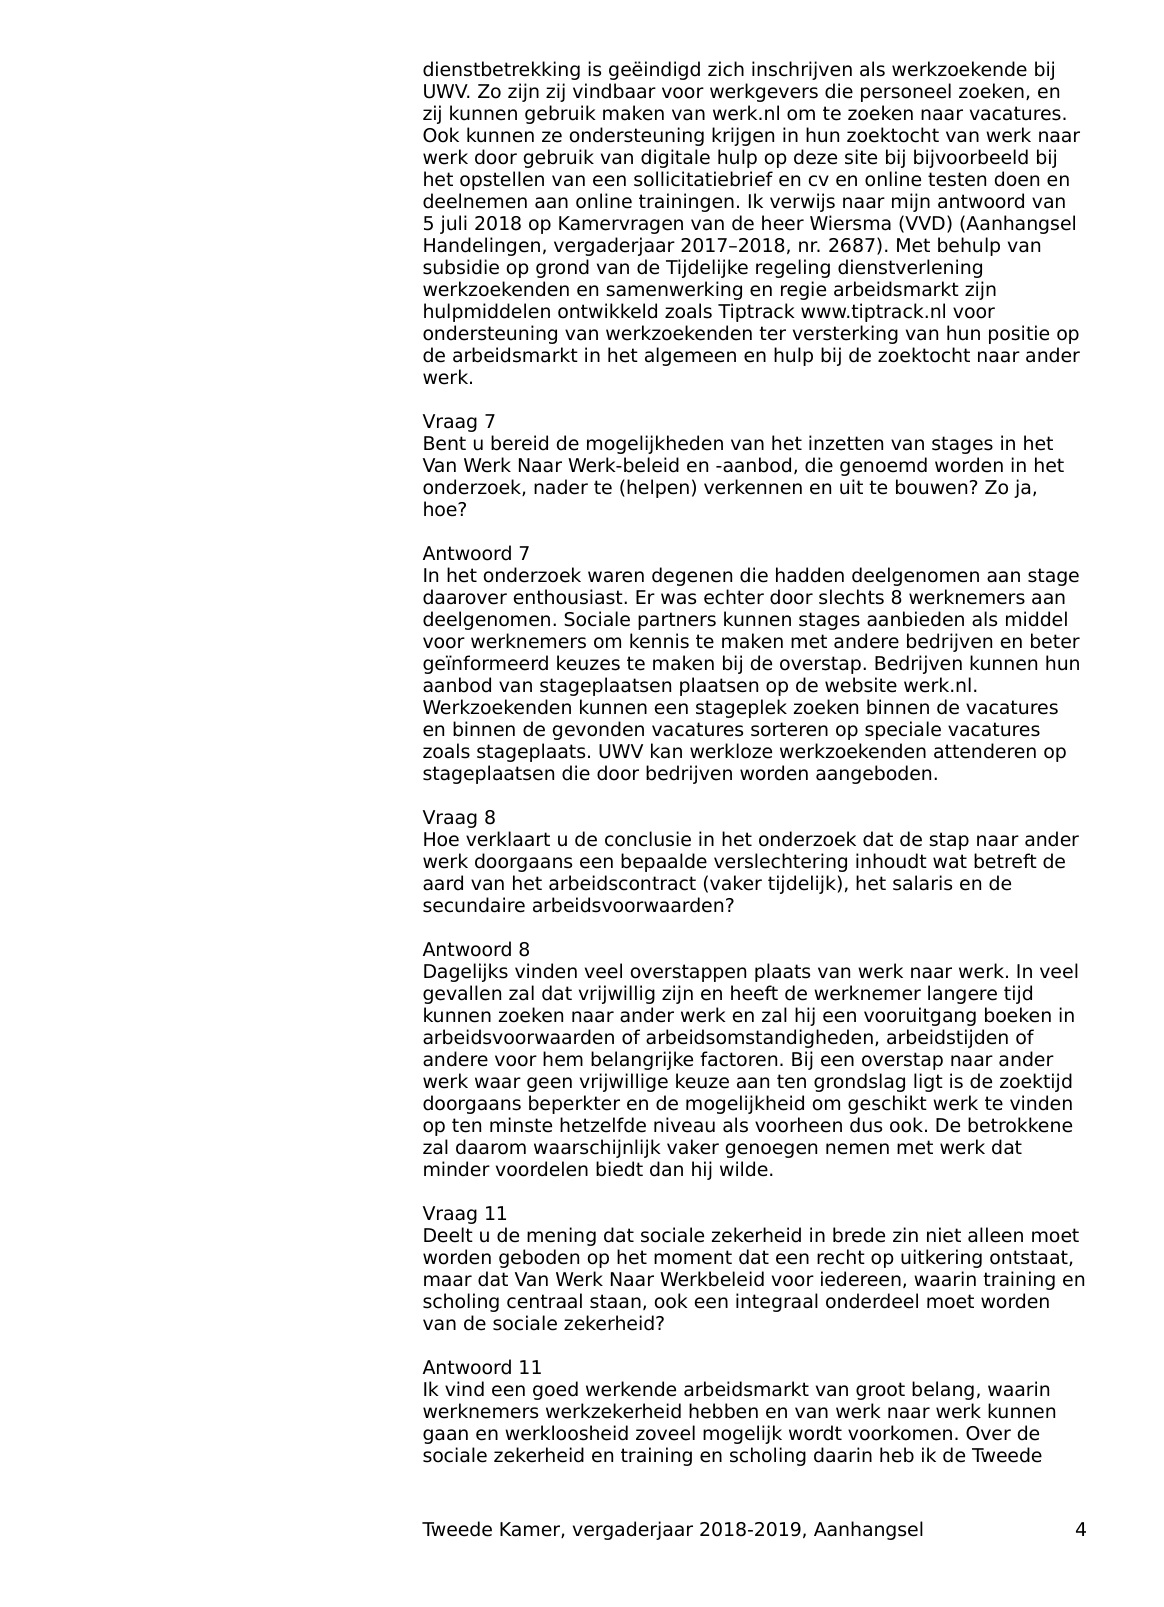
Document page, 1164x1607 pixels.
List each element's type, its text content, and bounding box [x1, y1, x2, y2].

text Bent u bereid de mogelijkheden van het inzetten van stages in het Van Werk Naar Werk-beleid en -aanbod, die genoemd worden in het onderzoek, nader te (helpen) verkennen en uit te bouwen? Zo ja, hoe? [422, 433, 1087, 521]
text Ik vind een goed werkende arbeidsmarkt van groot belang, waarin werknemers werkzekerheid hebben en van werk naar werk kunnen gaan en werkloosheid zoveel mogelijk wordt voorkomen. Over de sociale zekerheid en training en scholing daarin heb ik de Tweede [422, 1379, 1087, 1467]
text Deelt u de mening dat sociale zekerheid in brede zin niet alleen moet worden geboden op het moment dat een recht op uitkering ontstaat, maar dat Van Werk Naar Werkbeleid voor iedereen, waarin training en scholing centraal staan, ook een integraal onderdeel moet worden van de sociale zekerheid? [422, 1225, 1087, 1335]
text Vraag 11 [422, 1203, 1087, 1225]
text Hoe verklaart u de conclusie in het onderzoek dat de stap naar ander werk doorgaans een bepaalde verslechtering inhoudt wat betreft de aard van het arbeidscontract (vaker tijdelijk), het salaris en de secundaire arbeidsvoorwaarden? [422, 829, 1087, 917]
text Antwoord 11 [422, 1357, 1087, 1379]
text Antwoord 8 [422, 939, 1087, 961]
text Vraag 7 [422, 411, 1087, 433]
text In het onderzoek waren degenen die hadden deelgenomen aan stage daarover enthousiast. Er was echter door slechts 8 werknemers aan deelgenomen. Sociale partners kunnen stages aanbieden als middel voor werknemers om kennis te maken met andere bedrijven en beter geïnformeerd keuzes te maken bij de overstap. Bedrijven kunnen hun aanbod van stageplaatsen plaatsen op de website werk.nl. Werkzoekenden kunnen een stageplek zoeken binnen de vacatures en binnen de gevonden vacatures sorteren op speciale vacatures zoals stageplaats. UWV kan werkloze werkzoekenden attenderen op stageplaatsen die door bedrijven worden aangeboden. [422, 565, 1087, 785]
text Antwoord 7 [422, 543, 1087, 565]
text dienstbetrekking is geëindigd zich inschrijven als werkzoekende bij UWV. Zo zijn zij vindbaar voor werkgevers die personeel zoeken, en zij kunnen gebruik maken van werk.nl om te zoeken naar vacatures. Ook kunnen ze ondersteuning krijgen in hun zoektocht van werk naar werk door gebruik van digitale hulp op deze site bij bijvoorbeeld bij het opstellen van een sollicitatiebrief en cv en online testen doen en deelnemen aan online trainingen. Ik verwijs naar mijn antwoord van 5 juli 2018 op Kamervragen van de heer Wiersma (VVD) (Aanhangsel Handelingen, vergaderjaar 2017–2018, nr. 2687). Met behulp van subsidie op grond van de Tijdelijke regeling dienstverlening werkzoekenden en samenwerking en regie arbeidsmarkt zijn hulpmiddelen ontwikkeld zoals Tiptrack www.tiptrack.nl voor ondersteuning van werkzoekenden ter versterking van hun positie op de arbeidsmarkt in het algemeen en hulp bij de zoektocht naar ander werk. [422, 59, 1087, 389]
text Vraag 8 [422, 807, 1087, 829]
text Dagelijks vinden veel overstappen plaats van werk naar werk. In veel gevallen zal dat vrijwillig zijn en heeft de werknemer langere tijd kunnen zoeken naar ander werk en zal hij een vooruitgang boeken in arbeidsvoorwaarden of arbeidsomstandigheden, arbeidstijden of andere voor hem belangrijke factoren. Bij een overstap naar ander werk waar geen vrijwillige keuze aan ten grondslag ligt is de zoektijd doorgaans beperkter en de mogelijkheid om geschikt werk te vinden op ten minste hetzelfde niveau als voorheen dus ook. De betrokkene zal daarom waarschijnlijk vaker genoegen nemen met werk dat minder voordelen biedt dan hij wilde. [422, 961, 1087, 1181]
